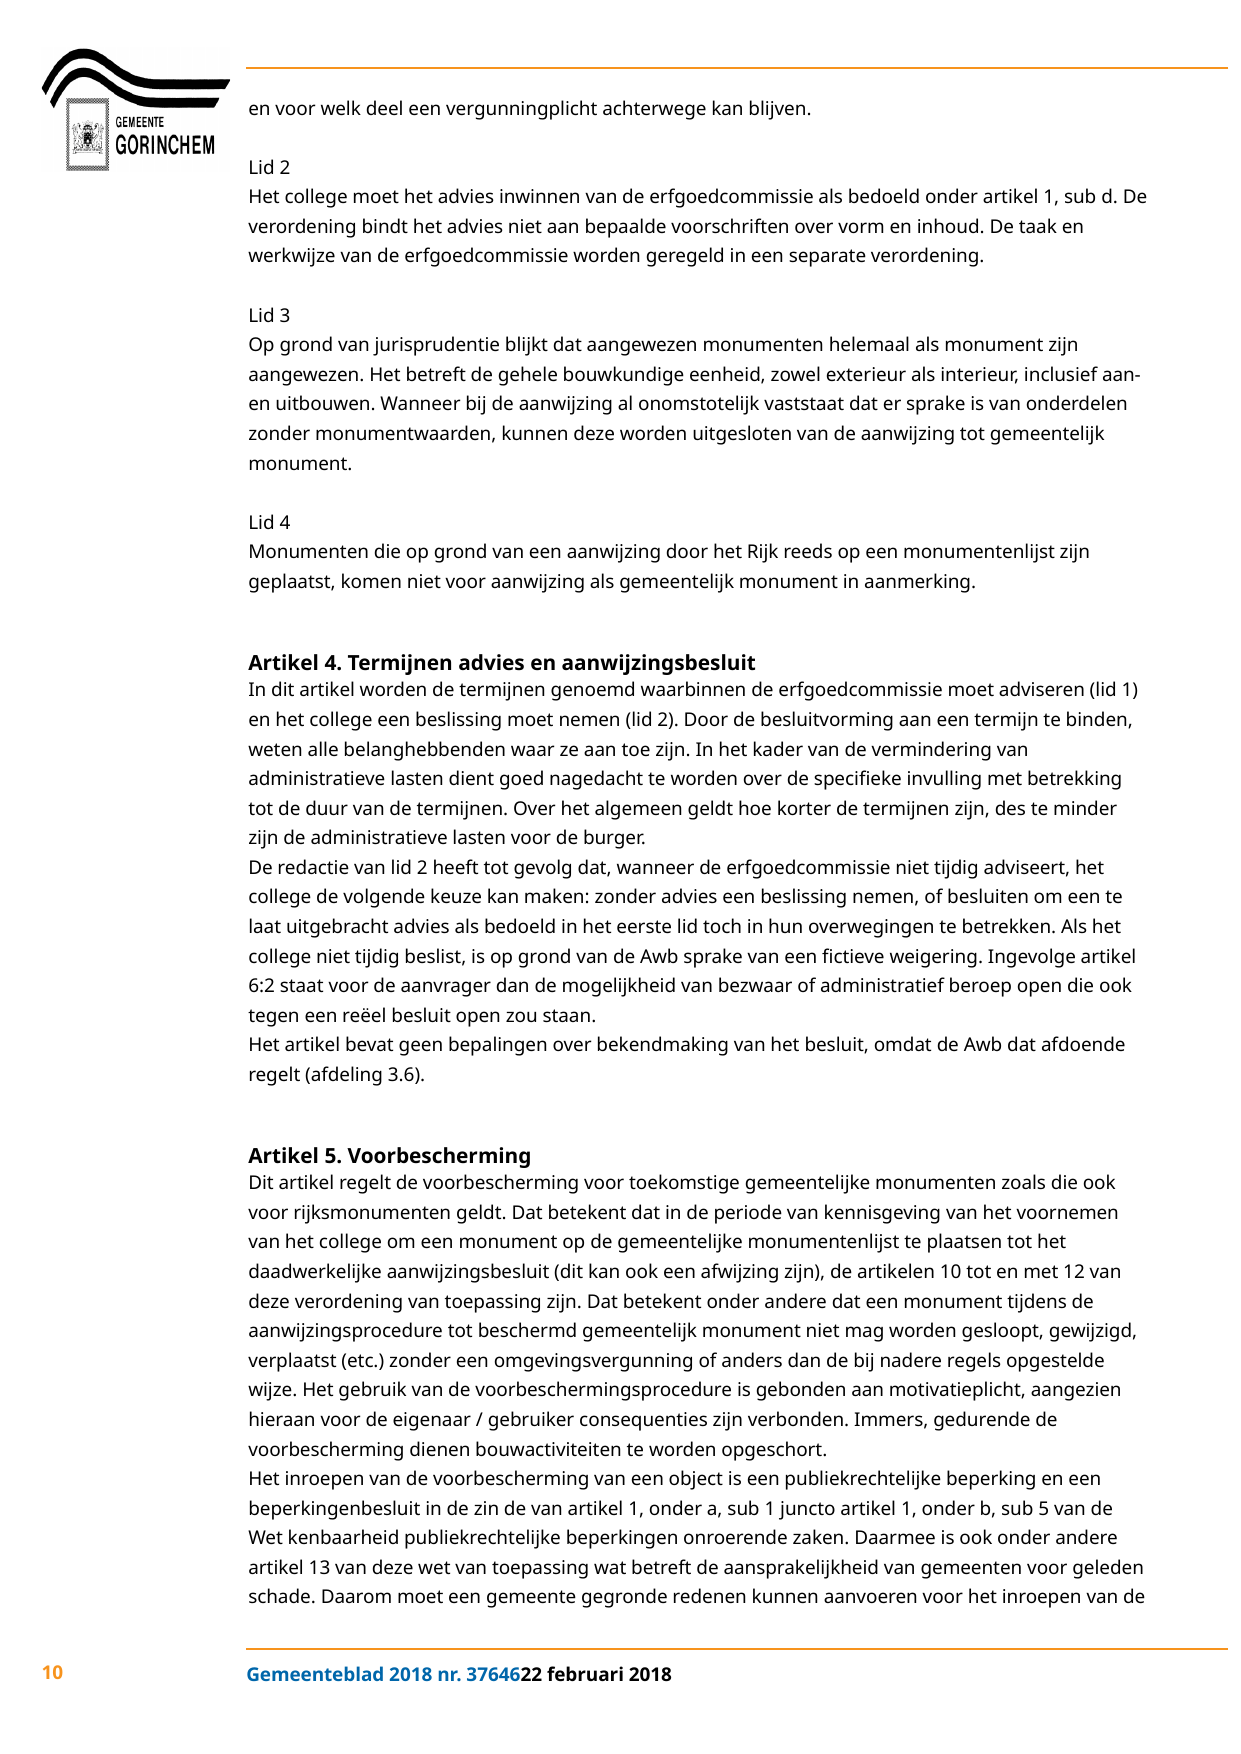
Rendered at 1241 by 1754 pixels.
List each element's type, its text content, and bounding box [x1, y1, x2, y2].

text Het artikel bevat geen bepalingen over bekendmaking van het besluit, omdat de Awb dat afdoende regelt (afdeling 3.6). [248, 1032, 1152, 1087]
text Lid 3 [248, 302, 1152, 328]
text Artikel 4. Termijnen advies en aanwijzingsbesluit [248, 648, 1152, 677]
text Lid 4 [248, 509, 1152, 535]
picture [41, 47, 231, 172]
text Het college moet het advies inwinnen van de erfgoedcommissie als bedoeld onder artikel 1, sub d. De verordening bindt het advies niet aan bepaalde voorschriften over vorm en inhoud. De taak en werkwijze van de erfgoedcommissie worden geregeld in een separate verordening. [248, 183, 1152, 268]
text Monumenten die op grond van een aanwijzing door het Rijk reeds op een monumentenlijst zijn geplaatst, komen niet voor aanwijzing als gemeentelijk monument in aanmerking. [248, 538, 1152, 594]
text Lid 2 [248, 154, 1152, 180]
text In dit artikel worden de termijnen genoemd waarbinnen de erfgoedcommissie moet adviseren (lid 1) en het college een beslissing moet nemen (lid 2). Door de besluitvorming aan een termijn te binden, weten alle belanghebbenden waar ze aan toe zijn. In het kader van de vermindering van administratieve lasten dient goed nagedacht te worden over de specifieke invulling met betrekking tot de duur van de termijnen. Over het algemeen geldt hoe korter de termijnen zijn, des te minder zijn de administratieve lasten voor de burger. [248, 677, 1152, 850]
text Artikel 5. Voorbescherming [248, 1141, 1152, 1169]
text Het inroepen van de voorbescherming van een object is een publiekrechtelijke beperking en een beperkingenbesluit in de zin de van artikel 1, onder a, sub 1 juncto artikel 1, onder b, sub 5 van de Wet kenbaarheid publiekrechtelijke beperkingen onroerende zaken. Daarmee is ook onder andere artikel 13 van deze wet van toepassing wat betreft de aansprakelijkheid van gemeenten voor geleden schade. Daarom moet een gemeente gegronde redenen kunnen aanvoeren voor het inroepen van de [248, 1465, 1152, 1609]
text Dit artikel regelt de voorbescherming voor toekomstige gemeentelijke monumenten zoals die ook voor rijksmonumenten geldt. Dat betekent dat in de periode van kennisgeving van het voornemen van het college om een monument op de gemeentelijke monumentenlijst te plaatsen tot het daadwerkelijke aanwijzingsbesluit (dit kan ook een afwijzing zijn), de artikelen 10 tot en met 12 van deze verordening van toepassing zijn. Dat betekent onder andere dat een monument tijdens de aanwijzingsprocedure tot beschermd gemeentelijk monument niet mag worden gesloopt, gewijzigd, verplaatst (etc.) zonder een omgevingsvergunning of anders dan de bij nadere regels opgestelde wijze. Het gebruik van de voorbeschermingsprocedure is gebonden aan motivatieplicht, aangezien hieraan voor de eigenaar / gebruiker consequenties zijn verbonden. Immers, gedurende de voorbescherming dienen bouwactiviteiten te worden opgeschort. [248, 1169, 1152, 1462]
text Op grond van jurisprudentie blijkt dat aangewezen monumenten helemaal als monument zijn aangewezen. Het betreft de gehele bouwkundige eenheid, zowel exterieur als interieur, inclusief aan- en uitbouwen. Wanneer bij de aanwijzing al onomstotelijk vaststaat dat er sprake is van onderdelen zonder monumentwaarden, kunnen deze worden uitgesloten van de aanwijzing tot gemeentelijk monument. [248, 331, 1152, 476]
text De redactie van lid 2 heeft tot gevolg dat, wanneer de erfgoedcommissie niet tijdig adviseert, het college de volgende keuze kan maken: zonder advies een beslissing nemen, of besluiten om een te laat uitgebracht advies als bedoeld in het eerste lid toch in hun overwegingen te betrekken. Als het college niet tijdig beslist, is op grond van de Awb sprake van een fictieve weigering. Ingevolge artikel 6:2 staat voor de aanvrager dan de mogelijkheid van bezwaar of administratief beroep open die ook tegen een reëel besluit open zou staan. [248, 854, 1152, 1028]
text en voor welk deel een vergunningplicht achterwege kan blijven. [248, 95, 1152, 121]
